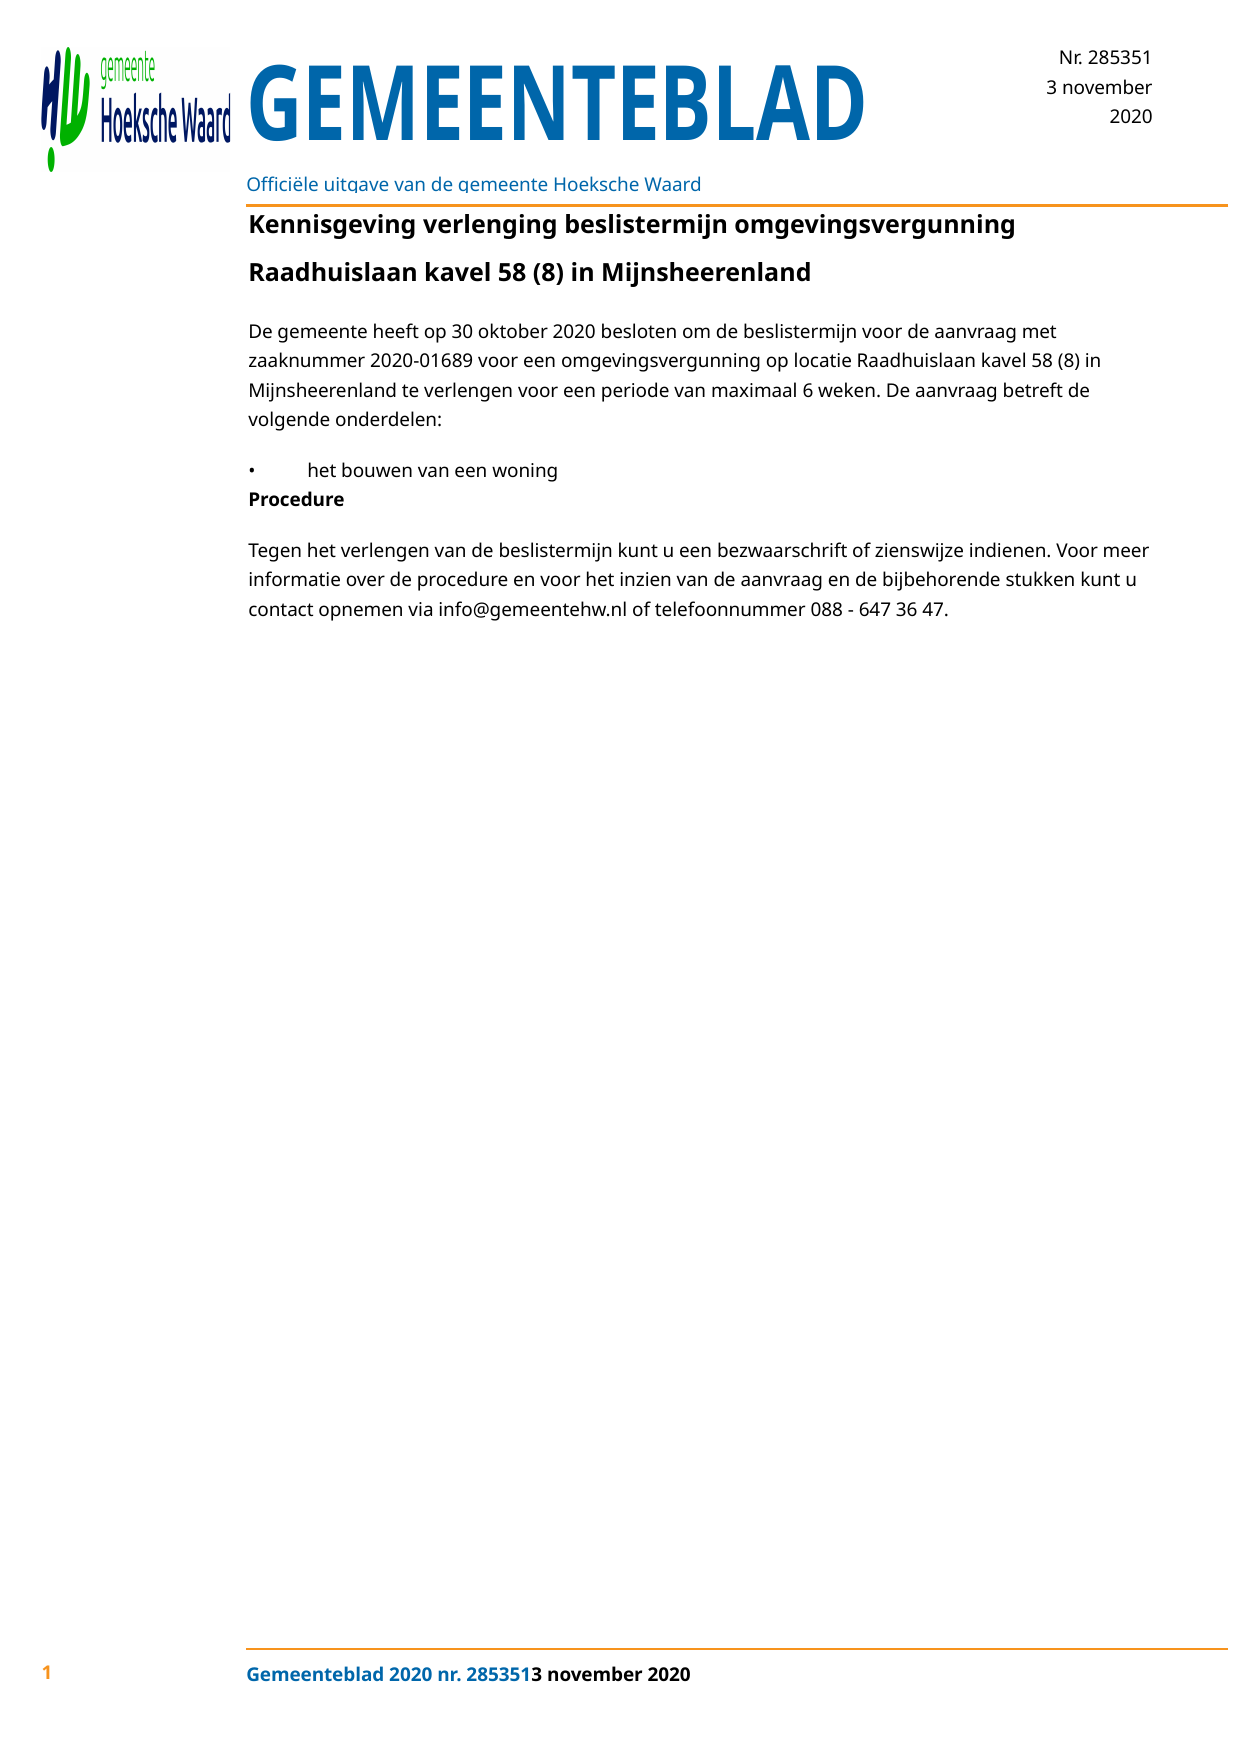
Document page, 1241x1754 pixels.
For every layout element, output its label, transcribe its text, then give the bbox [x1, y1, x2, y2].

text Procedure [248, 487, 1152, 512]
text Tegen het verlengen van de beslistermijn kunt u een bezwaarschrift of zienswijze indienen. Voor meer informatie over de procedure en voor het inzien van de aanvraag en de bijbehorende stukken kunt u contact opnemen via info@gemeentehw.nl of telefoonnummer 088 - 647 36 47. [248, 537, 1152, 622]
list het bouwen van een woning [248, 457, 1152, 483]
text De gemeente heeft op 30 oktober 2020 besloten om de beslistermijn voor de aanvraag met zaaknummer 2020-01689 voor een omgevingsvergunning op locatie Raadhuislaan kavel 58 (8) in Mijnsheerenland te verlengen voor een periode van maximaal 6 weken. De aanvraag betreft de volgende onderdelen: [248, 318, 1152, 432]
picture [41, 47, 231, 172]
text Kennisgeving verlenging beslistermijn omgevingsvergunning Raadhuislaan kavel 58 (8) in Mijnsheerenland [248, 207, 1152, 288]
